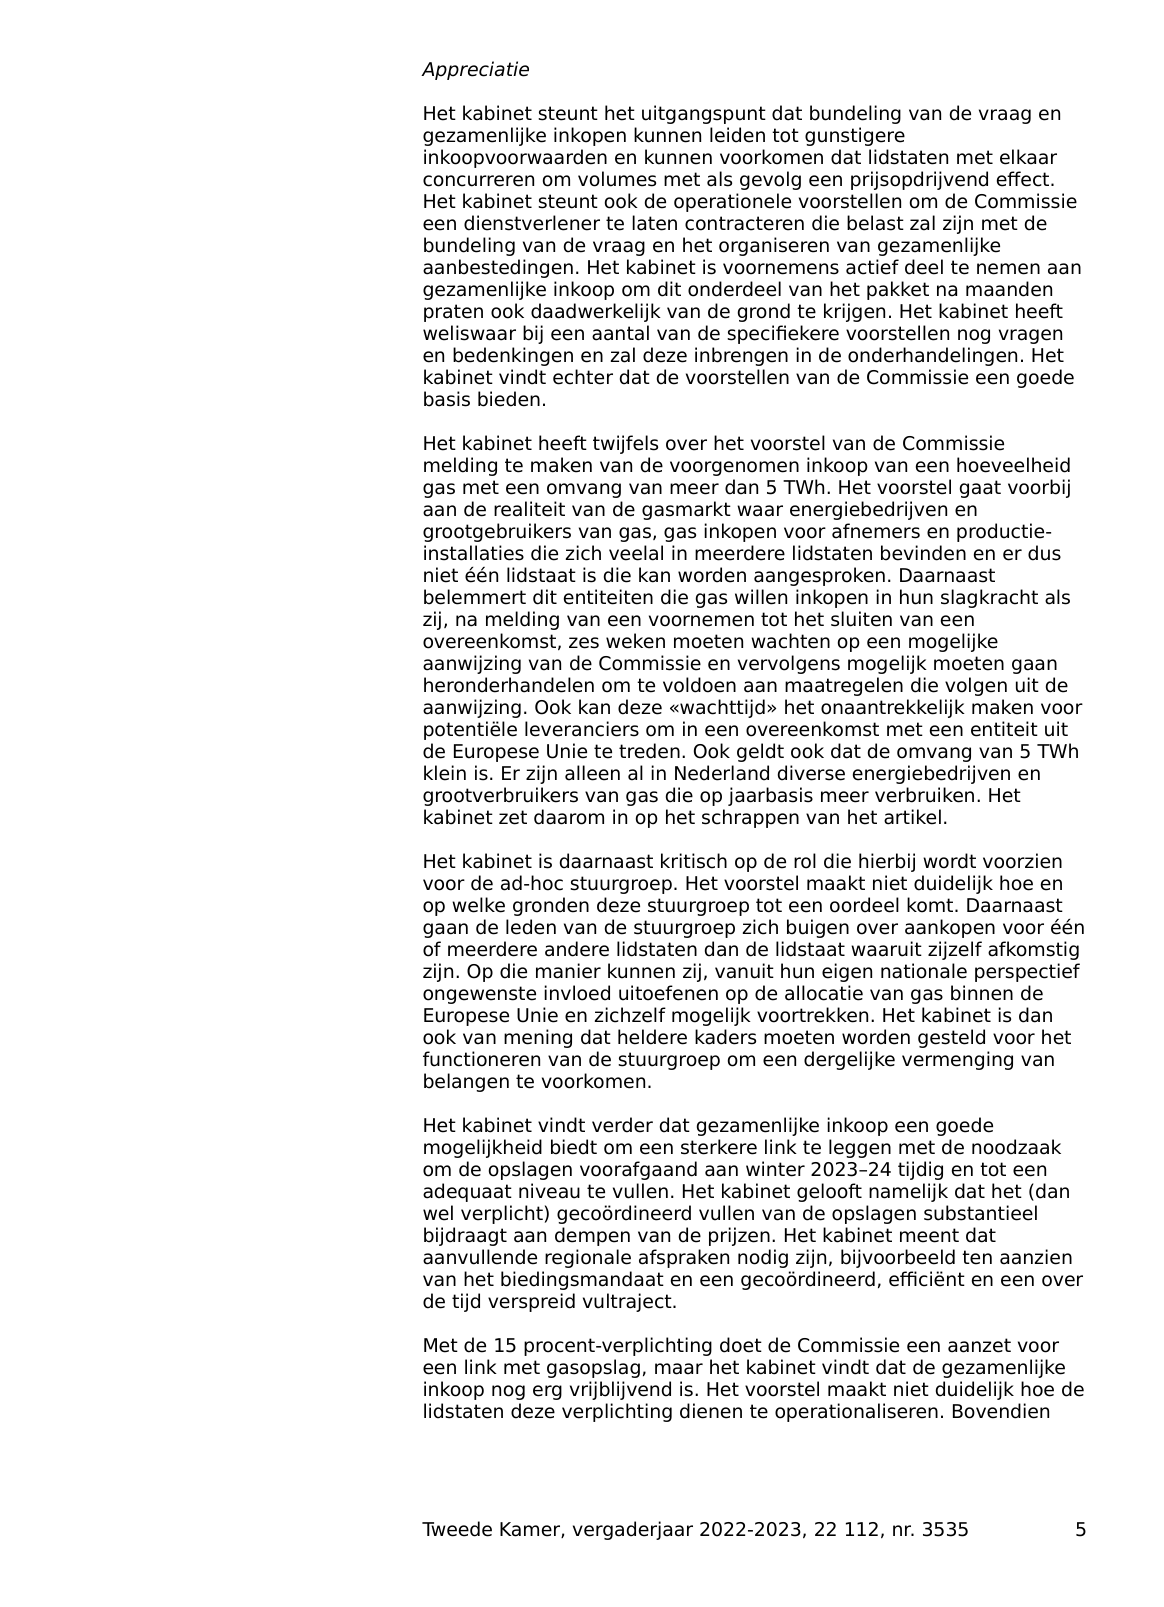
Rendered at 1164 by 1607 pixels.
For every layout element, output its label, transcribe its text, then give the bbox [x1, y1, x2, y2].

text Het kabinet steunt het uitgangspunt dat bundeling van de vraag en gezamenlijke inkopen kunnen leiden tot gunstigere inkoopvoorwaarden en kunnen voorkomen dat lidstaten met elkaar concurreren om volumes met als gevolg een prijsopdrijvend effect. Het kabinet steunt ook de operationele voorstellen om de Commissie een dienstverlener te laten contracteren die belast zal zijn met de bundeling van de vraag en het organiseren van gezamenlijke aanbestedingen. Het kabinet is voornemens actief deel te nemen aan gezamenlijke inkoop om dit onderdeel van het pakket na maanden praten ook daadwerkelijk van de grond te krijgen. Het kabinet heeft weliswaar bij een aantal van de specifiekere voorstellen nog vragen en bedenkingen en zal deze inbrengen in de onderhandelingen. Het kabinet vindt echter dat de voorstellen van de Commissie een goede basis bieden. [422, 103, 1087, 411]
text Het kabinet is daarnaast kritisch op de rol die hierbij wordt voorzien voor de ad-hoc stuurgroep. Het voorstel maakt niet duidelijk hoe en op welke gronden deze stuurgroep tot een oordeel komt. Daarnaast gaan de leden van de stuurgroep zich buigen over aankopen voor één of meerdere andere lidstaten dan de lidstaat waaruit zijzelf afkomstig zijn. Op die manier kunnen zij, vanuit hun eigen nationale perspectief ongewenste invloed uitoefenen op de allocatie van gas binnen de Europese Unie en zichzelf mogelijk voortrekken. Het kabinet is dan ook van mening dat heldere kaders moeten worden gesteld voor het functioneren van de stuurgroep om een dergelijke vermenging van belangen te voorkomen. [422, 851, 1087, 1093]
subtitle Appreciatie [422, 59, 1087, 81]
text Het kabinet heeft twijfels over het voorstel van de Commissie melding te maken van de voorgenomen inkoop van een hoeveelheid gas met een omvang van meer dan 5 TWh. Het voorstel gaat voorbij aan de realiteit van de gasmarkt waar energiebedrijven en grootgebruikers van gas, gas inkopen voor afnemers en productie-installaties die zich veelal in meerdere lidstaten bevinden en er dus niet één lidstaat is die kan worden aangesproken. Daarnaast belemmert dit entiteiten die gas willen inkopen in hun slagkracht als zij, na melding van een voornemen tot het sluiten van een overeenkomst, zes weken moeten wachten op een mogelijke aanwijzing van de Commissie en vervolgens mogelijk moeten gaan heronderhandelen om te voldoen aan maatregelen die volgen uit de aanwijzing. Ook kan deze «wachttijd» het onaantrekkelijk maken voor potentiële leveranciers om in een overeenkomst met een entiteit uit de Europese Unie te treden. Ook geldt ook dat de omvang van 5 TWh klein is. Er zijn alleen al in Nederland diverse energiebedrijven en grootverbruikers van gas die op jaarbasis meer verbruiken. Het kabinet zet daarom in op het schrappen van het artikel. [422, 433, 1087, 829]
text Met de 15 procent-verplichting doet de Commissie een aanzet voor een link met gasopslag, maar het kabinet vindt dat de gezamenlijke inkoop nog erg vrijblijvend is. Het voorstel maakt niet duidelijk hoe de lidstaten deze verplichting dienen te operationaliseren. Bovendien [422, 1335, 1087, 1423]
text Het kabinet vindt verder dat gezamenlijke inkoop een goede mogelijkheid biedt om een sterkere link te leggen met de noodzaak om de opslagen voorafgaand aan winter 2023–24 tijdig en tot een adequaat niveau te vullen. Het kabinet gelooft namelijk dat het (dan wel verplicht) gecoördineerd vullen van de opslagen substantieel bijdraagt aan dempen van de prijzen. Het kabinet meent dat aanvullende regionale afspraken nodig zijn, bijvoorbeeld ten aanzien van het biedingsmandaat en een gecoördineerd, efficiënt en een over de tijd verspreid vultraject. [422, 1115, 1087, 1313]
